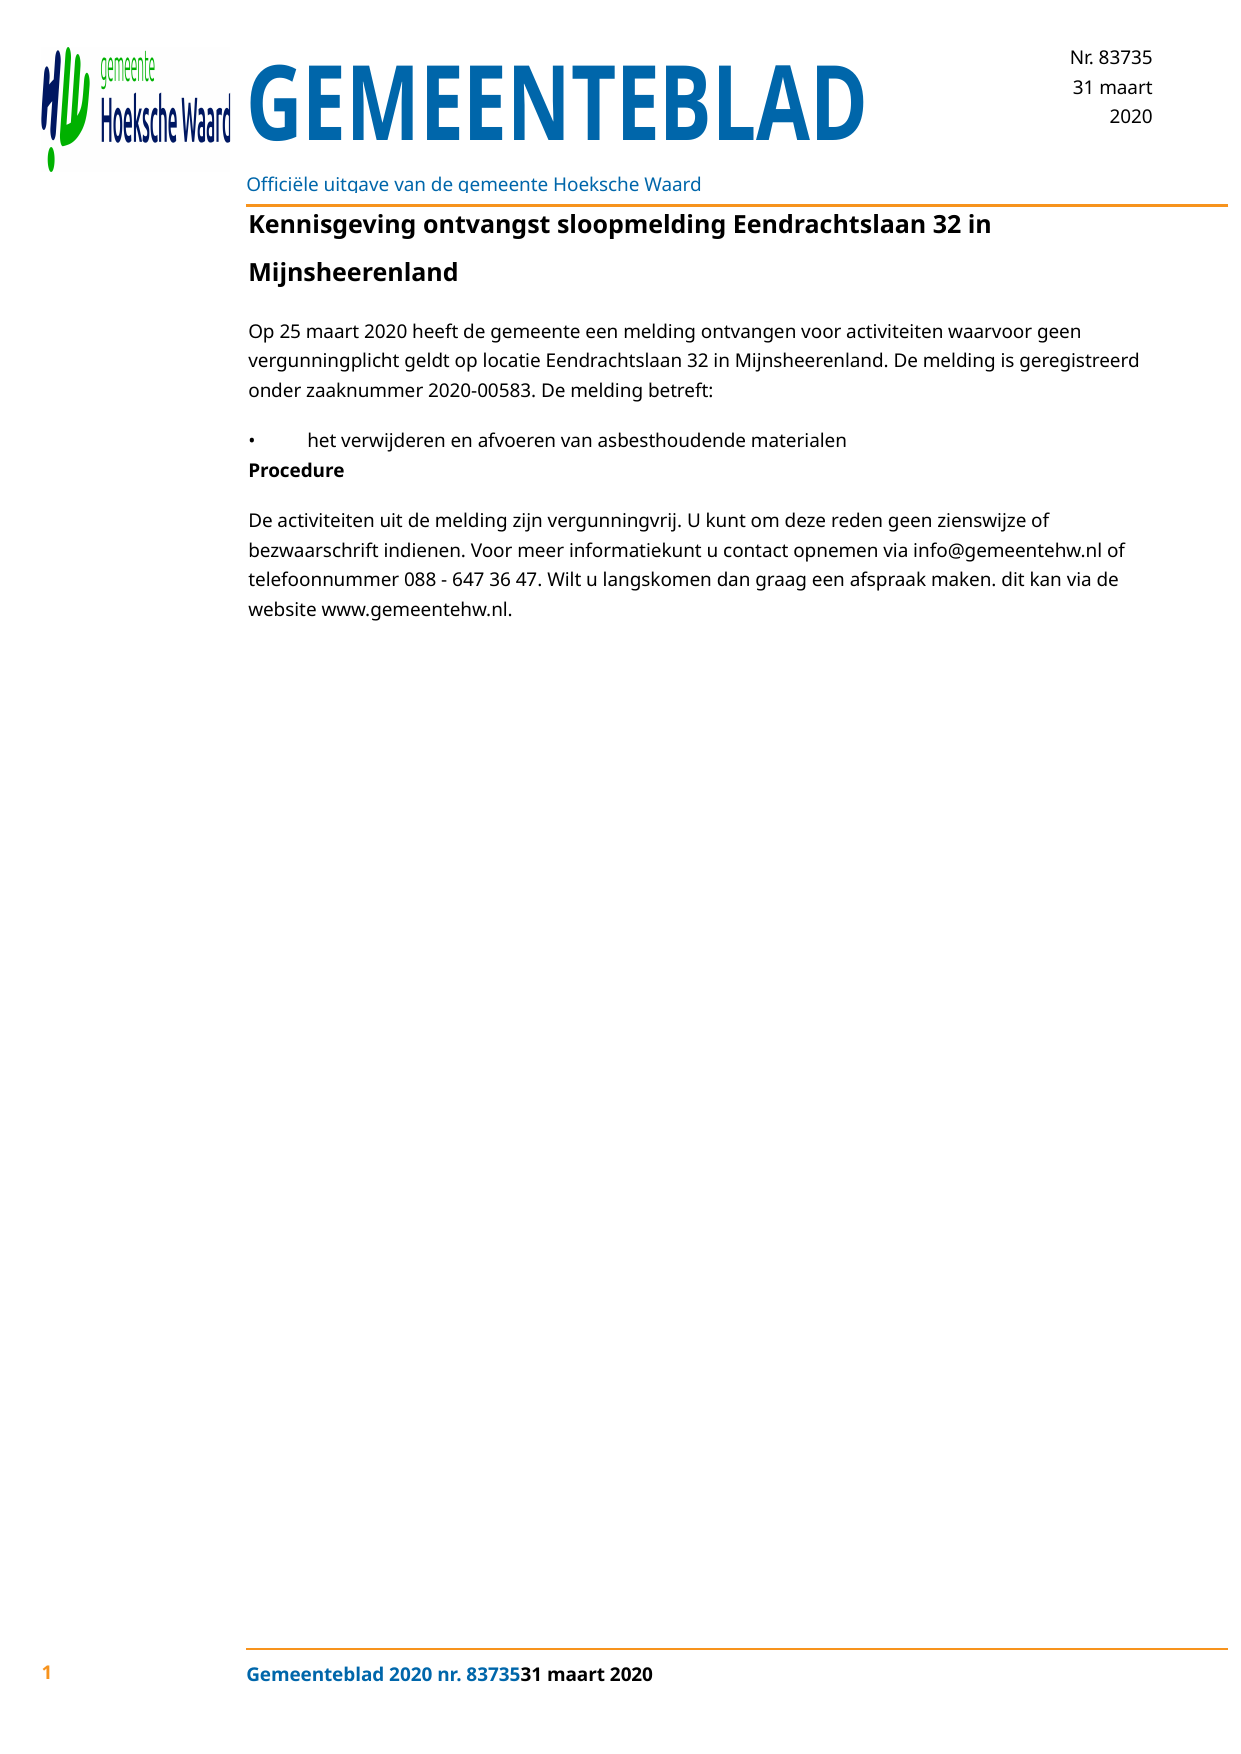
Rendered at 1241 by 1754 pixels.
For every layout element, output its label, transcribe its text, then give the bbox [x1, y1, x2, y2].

text Procedure [248, 457, 1152, 483]
text De activiteiten uit de melding zijn vergunningvrij. U kunt om deze reden geen zienswijze of bezwaarschrift indienen. Voor meer informatiekunt u contact opnemen via info@gemeentehw.nl of telefoonnummer 088 - 647 36 47. Wilt u langskomen dan graag een afspraak maken. dit kan via de website www.gemeentehw.nl. [248, 507, 1152, 622]
text Kennisgeving ontvangst sloopmelding Eendrachtslaan 32 in Mijnsheerenland [248, 207, 1152, 288]
list het verwijderen en afvoeren van asbesthoudende materialen [248, 427, 1152, 453]
picture [41, 47, 231, 172]
text Op 25 maart 2020 heeft de gemeente een melding ontvangen voor activiteiten waarvoor geen vergunningplicht geldt op locatie Eendrachtslaan 32 in Mijnsheerenland. De melding is geregistreerd onder zaaknummer 2020-00583. De melding betreft: [248, 318, 1152, 403]
